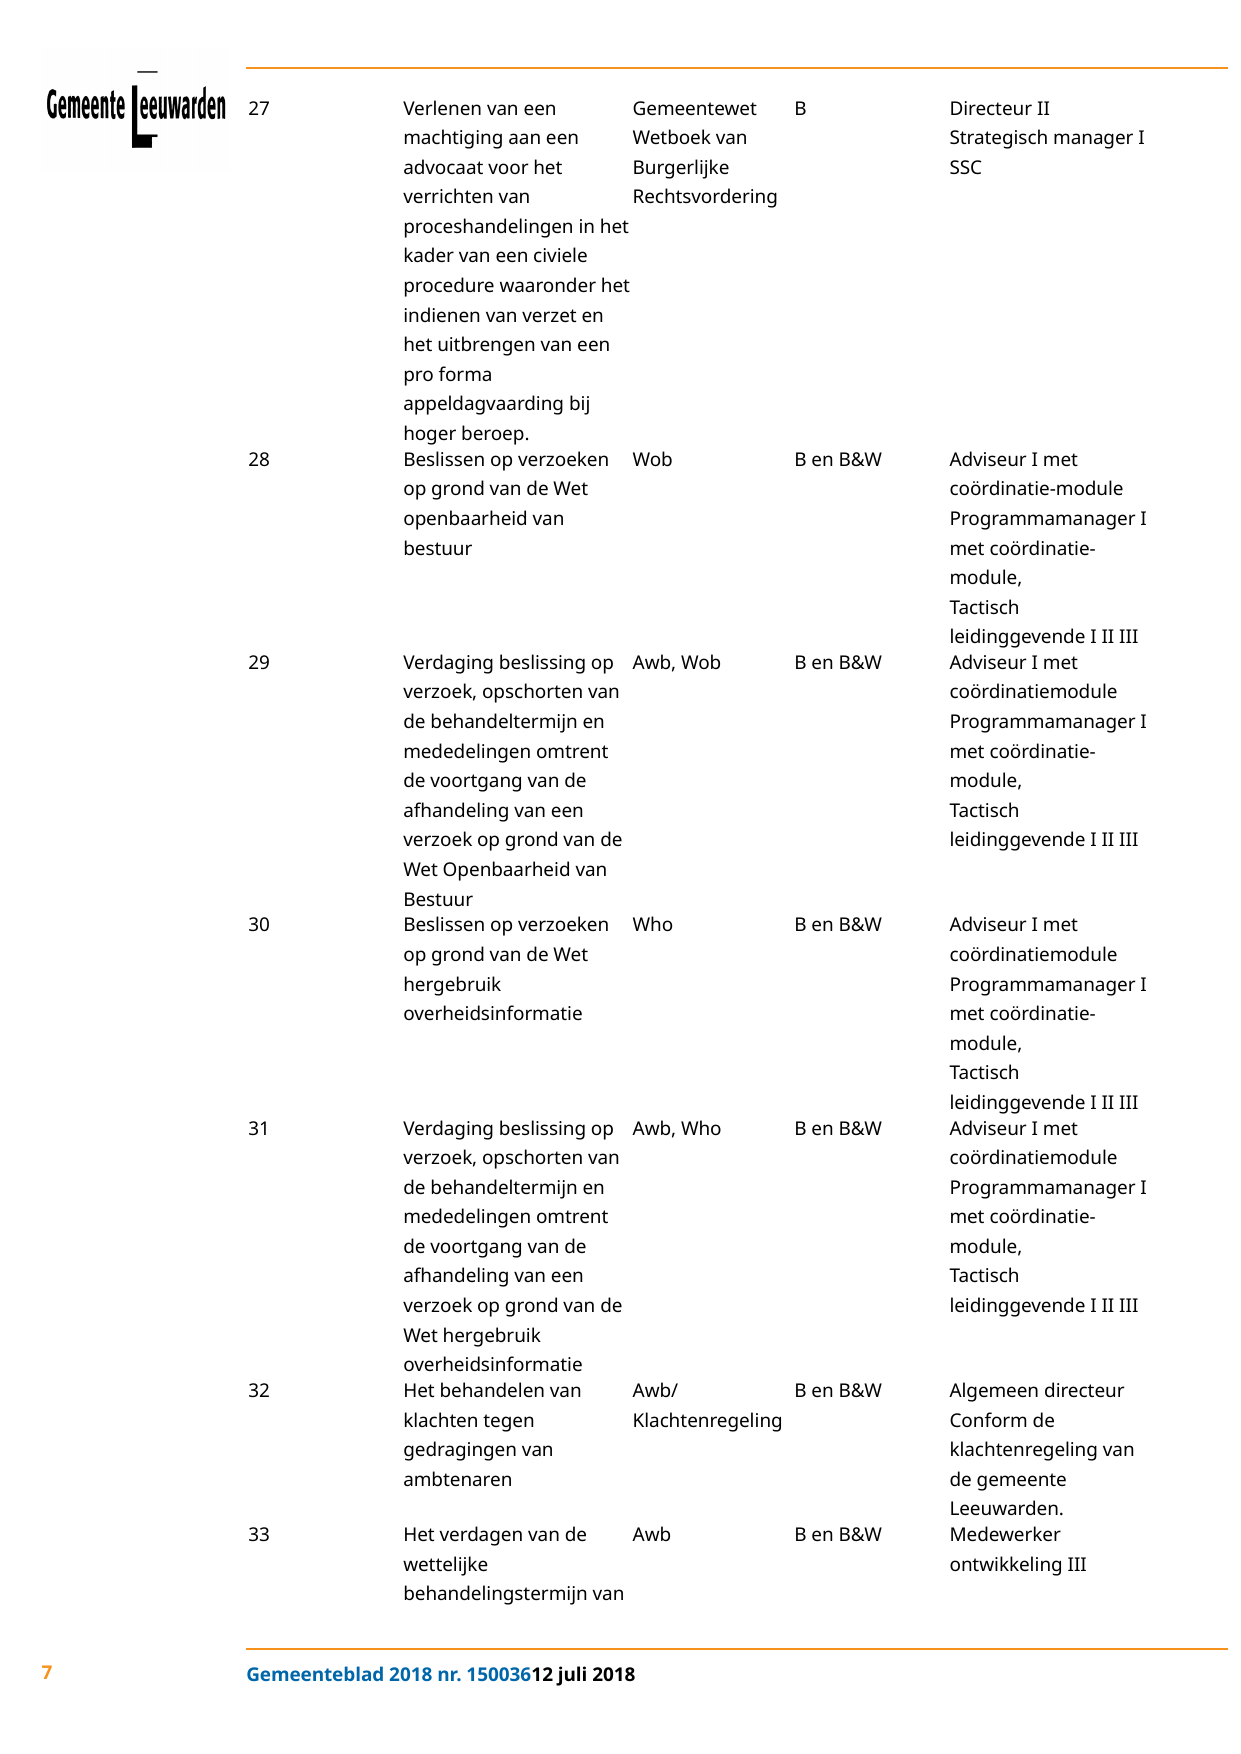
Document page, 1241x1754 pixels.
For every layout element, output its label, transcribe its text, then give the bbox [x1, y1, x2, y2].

table_cell Verlenen van een machtiging aan een advocaat voor het verrichten van proceshandelingen in het kader van een civiele procedure waaronder het indienen van verzet en het uitbrengen van een pro forma appeldagvaarding bij hoger beroep. [403, 95, 632, 446]
table_cell 32 [248, 1377, 403, 1521]
table_cell Verdaging beslissing op verzoek, opschorten van de behandeltermijn en mededelingen omtrent de voortgang van de afhandeling van een verzoek op grond van de Wet hergebruik overheidsinformatie [403, 1115, 632, 1377]
table_cell 28 [248, 446, 403, 649]
table_cell Verdaging beslissing op verzoek, opschorten van de behandeltermijn en mededelingen omtrent de voortgang van de afhandeling van een verzoek op grond van de Wet Openbaarheid van Bestuur [403, 649, 632, 912]
table_cell 27 [248, 95, 403, 446]
table_cell B [794, 95, 949, 446]
table_cell B en B&W [794, 1377, 949, 1521]
table_cell Beslissen op verzoeken op grond van de Wet hergebruik overheidsinformatie [403, 912, 632, 1115]
table_cell Adviseur I met coördinatiemodule Programmamanager I met coördinatie-module, Tactisch leidinggevende I II III [949, 912, 1152, 1115]
table_cell 29 [248, 649, 403, 912]
table_cell 31 [248, 1115, 403, 1377]
table_cell Adviseur I met coördinatiemodule Programmamanager I met coördinatie-module, Tactisch leidinggevende I II III [949, 649, 1152, 912]
table_cell Gemeentewet Wetboek van Burgerlijke Rechtsvordering [633, 95, 794, 446]
table_cell Awb, Who [633, 1115, 794, 1377]
table_cell Awb/Klachtenregeling [633, 1377, 794, 1521]
table_cell Who [633, 912, 794, 1115]
table_cell Het behandelen van klachten tegen gedragingen van ambtenaren [403, 1377, 632, 1521]
table_cell Adviseur I met coördinatie-module Programmamanager I met coördinatie-module, Tactisch leidinggevende I II III [949, 446, 1152, 649]
table_cell Beslissen op verzoeken op grond van de Wet openbaarheid van bestuur [403, 446, 632, 649]
table_cell 33 [248, 1521, 403, 1606]
table_cell B en B&W [794, 1521, 949, 1606]
picture [41, 47, 231, 172]
table_cell Algemeen directeur Conform de klachtenregeling van de gemeente Leeuwarden. [949, 1377, 1152, 1521]
table_cell B en B&W [794, 1115, 949, 1377]
table_cell Awb [633, 1521, 794, 1606]
table_cell Adviseur I met coördinatiemodule Programmamanager I met coördinatie-module, Tactisch leidinggevende I II III [949, 1115, 1152, 1377]
table_cell Het verdagen van de wettelijke behandelingstermijn van [403, 1521, 632, 1606]
table_cell B en B&W [794, 649, 949, 912]
table_cell Directeur II Strategisch manager I SSC [949, 95, 1152, 446]
table_cell Awb, Wob [633, 649, 794, 912]
table_cell B en B&W [794, 446, 949, 649]
table_cell 30 [248, 912, 403, 1115]
table_cell Medewerker ontwikkeling III [949, 1521, 1152, 1606]
table_cell B en B&W [794, 912, 949, 1115]
table_cell Wob [633, 446, 794, 649]
